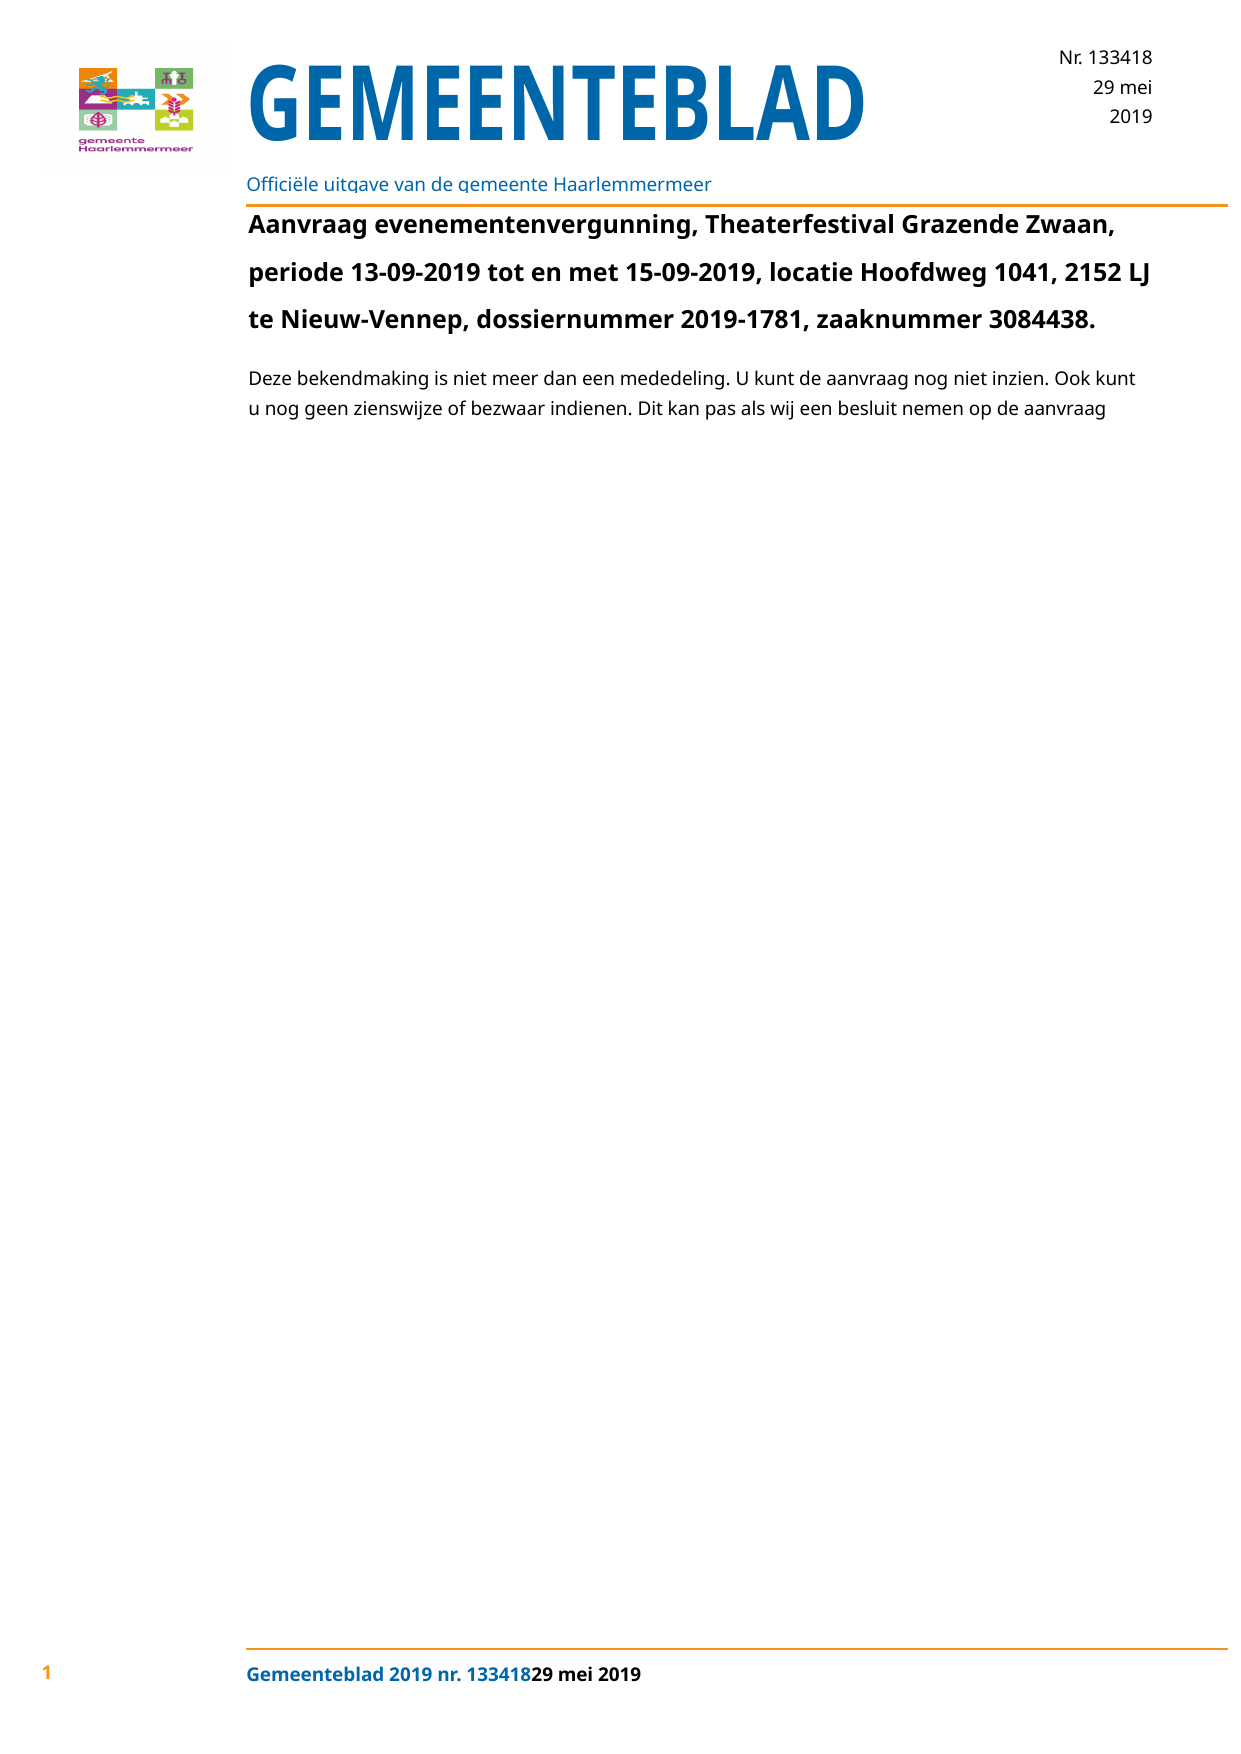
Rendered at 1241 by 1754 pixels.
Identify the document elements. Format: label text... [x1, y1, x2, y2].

text Aanvraag evenementenvergunning, Theaterfestival Grazende Zwaan, periode 13-09-2019 tot en met 15-09-2019, locatie Hoofdweg 1041, 2152 LJ te Nieuw-Vennep, dossiernummer 2019-1781, zaaknummer 3084438. [248, 207, 1152, 336]
text Deze bekendmaking is niet meer dan een mededeling. U kunt de aanvraag nog niet inzien. Ook kunt u nog geen zienswijze of bezwaar indienen. Dit kan pas als wij een besluit nemen op de aanvraag [248, 366, 1152, 421]
picture [41, 47, 231, 172]
